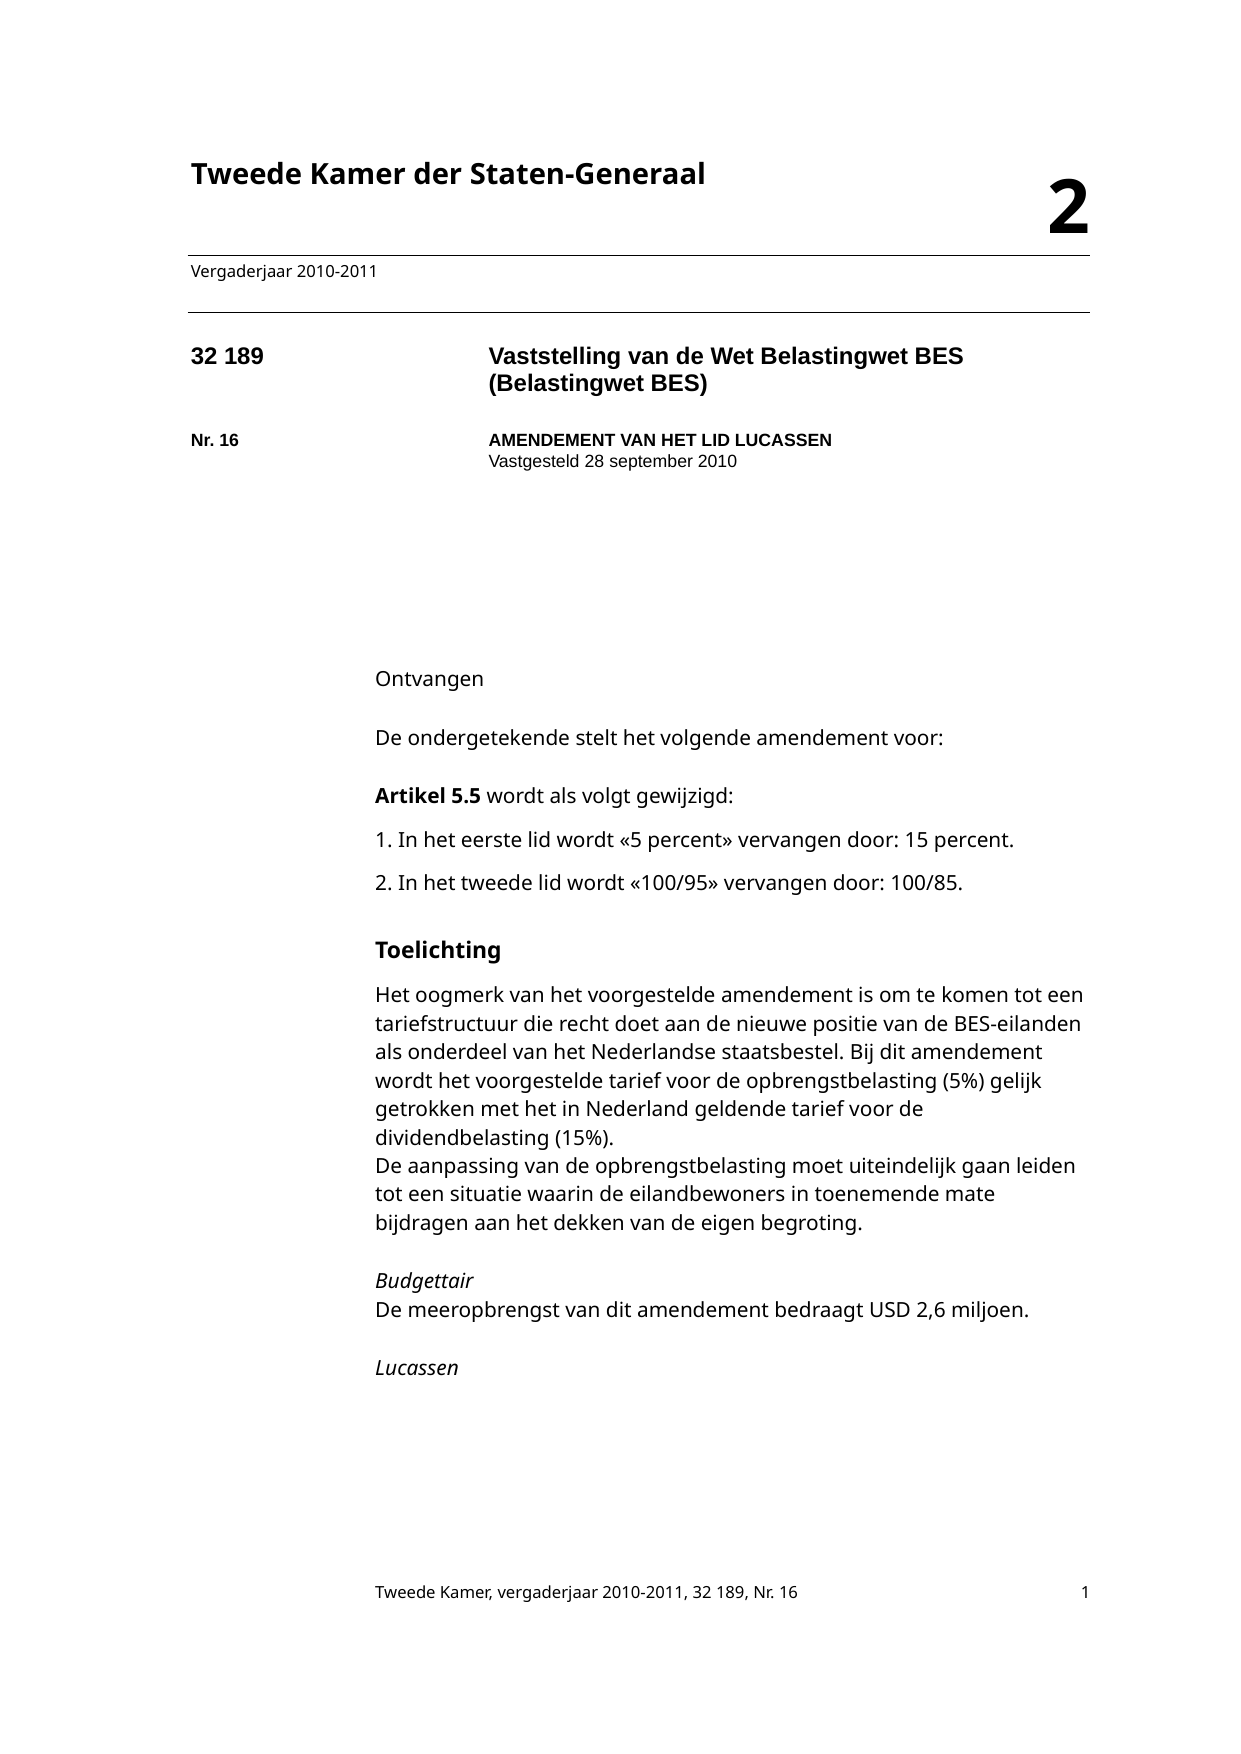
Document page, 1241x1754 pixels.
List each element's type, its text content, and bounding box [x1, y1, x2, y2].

text 1. In het eerste lid wordt «5 percent» vervangen door: 15 percent. [375, 825, 1090, 853]
subtitle Toelichting [375, 934, 1090, 965]
table_cell [485, 313, 1090, 339]
text Ontvangen [375, 664, 1090, 693]
table_cell AMENDEMENT VAN HET LID LUCASSEN Vastgesteld 28 september 2010 [485, 427, 1090, 546]
text Artikel 5.5 wordt als volgt gewijzigd: [375, 781, 1090, 810]
table_cell Vaststelling van de Wet Belastingwet BES (Belastingwet BES) [485, 339, 1090, 427]
text De ondergetekende stelt het volgende amendement voor: [375, 723, 1090, 751]
table_header Tweede Kamer der Staten-Generaal [188, 150, 909, 255]
text De meeropbrengst van dit amendement bedraagt USD 2,6 miljoen. [375, 1295, 1090, 1323]
table_header 2 [910, 150, 1090, 255]
text Lucassen [375, 1353, 1090, 1382]
text 2. In het tweede lid wordt «100/95» vervangen door: 100/85. [375, 868, 1090, 897]
text Het oogmerk van het voorgestelde amendement is om te komen tot een tariefstructuur die recht doet aan de nieuwe positie van de BES-eilanden als onderdeel van het Nederlandse staatsbestel. Bij dit amendement wordt het voorgestelde tarief voor de opbrengstbelasting (5%) gelijk getrokken met het in Nederland geldende tarief voor de dividendbelasting (15%). [375, 980, 1090, 1151]
table_cell [485, 256, 1090, 312]
table_cell 32 189 [188, 339, 485, 427]
text Budgettair [375, 1266, 1090, 1295]
table_cell Nr. 16 [188, 427, 485, 546]
table_cell Vergaderjaar 2010-2011 [188, 256, 485, 312]
text De aanpassing van de opbrengstbelasting moet uiteindelijk gaan leiden tot een situatie waarin de eilandbewoners in toenemende mate bijdragen aan het dekken van de eigen begroting. [375, 1151, 1090, 1236]
table_cell [188, 313, 485, 339]
